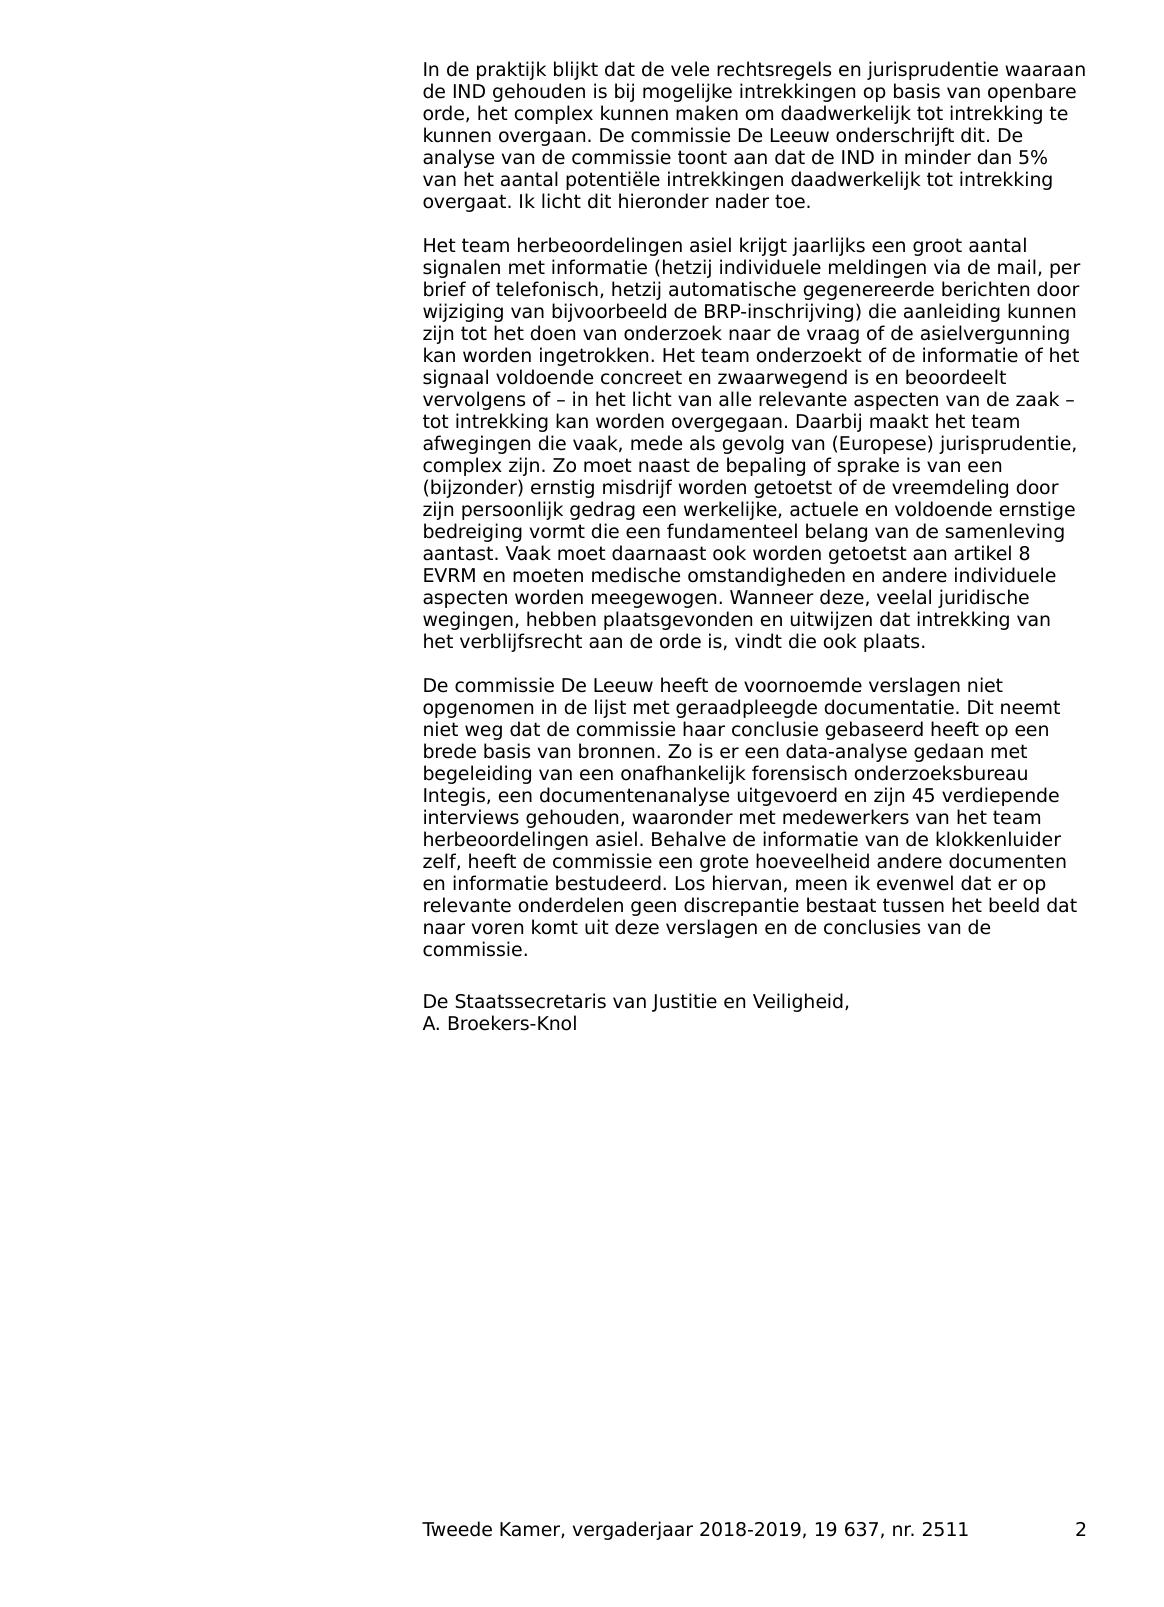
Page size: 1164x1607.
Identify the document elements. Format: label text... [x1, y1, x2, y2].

text De commissie De Leeuw heeft de voornoemde verslagen niet opgenomen in de lijst met geraadpleegde documentatie. Dit neemt niet weg dat de commissie haar conclusie gebaseerd heeft op een brede basis van bronnen. Zo is er een data-analyse gedaan met begeleiding van een onafhankelijk forensisch onderzoeksbureau Integis, een documentenanalyse uitgevoerd en zijn 45 verdiepende interviews gehouden, waaronder met medewerkers van het team herbeoordelingen asiel. Behalve de informatie van de klokkenluider zelf, heeft de commissie een grote hoeveelheid andere documenten en informatie bestudeerd. Los hiervan, meen ik evenwel dat er op relevante onderdelen geen discrepantie bestaat tussen het beeld dat naar voren komt uit deze verslagen en de conclusies van de commissie. [422, 675, 1087, 961]
text In de praktijk blijkt dat de vele rechtsregels en jurisprudentie waaraan de IND gehouden is bij mogelijke intrekkingen op basis van openbare orde, het complex kunnen maken om daadwerkelijk tot intrekking te kunnen overgaan. De commissie De Leeuw onderschrijft dit. De analyse van de commissie toont aan dat de IND in minder dan 5% van het aantal potentiële intrekkingen daadwerkelijk tot intrekking overgaat. Ik licht dit hieronder nader toe. [422, 59, 1087, 213]
text Het team herbeoordelingen asiel krijgt jaarlijks een groot aantal signalen met informatie (hetzij individuele meldingen via de mail, per brief of telefonisch, hetzij automatische gegenereerde berichten door wijziging van bijvoorbeeld de BRP-inschrijving) die aanleiding kunnen zijn tot het doen van onderzoek naar de vraag of de asielvergunning kan worden ingetrokken. Het team onderzoekt of de informatie of het signaal voldoende concreet en zwaarwegend is en beoordeelt vervolgens of – in het licht van alle relevante aspecten van de zaak – tot intrekking kan worden overgegaan. Daarbij maakt het team afwegingen die vaak, mede als gevolg van (Europese) jurisprudentie, complex zijn. Zo moet naast de bepaling of sprake is van een (bijzonder) ernstig misdrijf worden getoetst of de vreemdeling door zijn persoonlijk gedrag een werkelijke, actuele en voldoende ernstige bedreiging vormt die een fundamenteel belang van de samenleving aantast. Vaak moet daarnaast ook worden getoetst aan artikel 8 EVRM en moeten medische omstandigheden en andere individuele aspecten worden meegewogen. Wanneer deze, veelal juridische wegingen, hebben plaatsgevonden en uitwijzen dat intrekking van het verblijfsrecht aan de orde is, vindt die ook plaats. [422, 235, 1087, 653]
text De Staatssecretaris van Justitie en Veiligheid, A. Broekers-Knol [422, 991, 1087, 1034]
